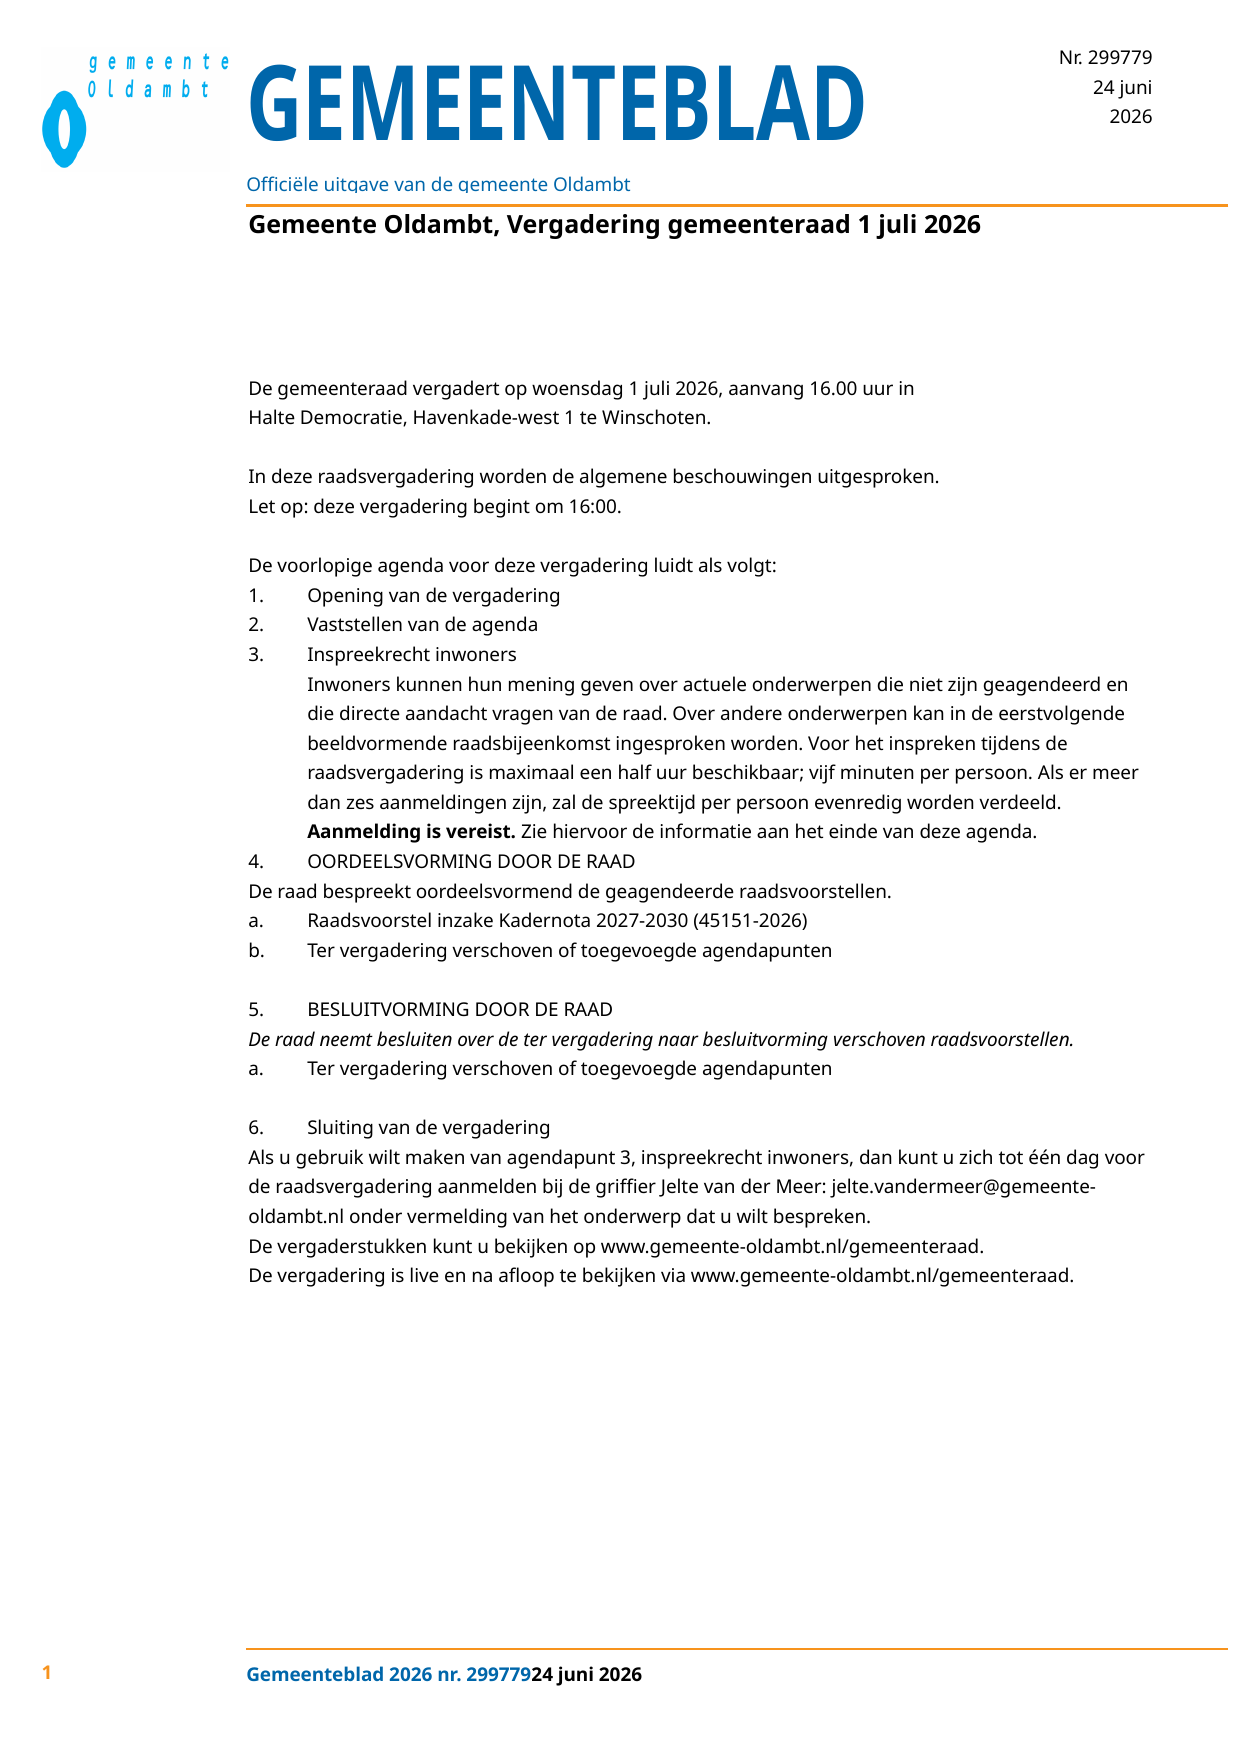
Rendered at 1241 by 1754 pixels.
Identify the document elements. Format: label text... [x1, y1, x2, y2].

text De vergaderstukken kunt u bekijken op www.gemeente-oldambt.nl/gemeenteraad. [248, 1233, 1152, 1258]
text De raad neemt besluiten over de ter vergadering naar besluitvorming verschoven raadsvoorstellen. [248, 1026, 1152, 1051]
text Gemeente Oldambt, Vergadering gemeenteraad 1 juli 2026 [248, 207, 1152, 241]
list Inspreekrecht inwoners [248, 641, 1152, 667]
list Vaststellen van de agenda [248, 612, 1152, 637]
list Ter vergadering verschoven of toegevoegde agendapunten [248, 1055, 1152, 1081]
list Inwoners kunnen hun mening geven over actuele onderwerpen die niet zijn geagendeerd en die directe aandacht vragen van de raad. Over andere onderwerpen kan in de eerstvolgende beeldvormende raadsbijeenkomst ingesproken worden. Voor het inspreken tijdens de raadsvergadering is maximaal een half uur beschikbaar; vijf minuten per persoon. Als er meer dan zes aanmeldingen zijn, zal de spreektijd per persoon evenredig worden verdeeld. [248, 671, 1152, 815]
picture [41, 47, 231, 172]
text Let op: deze vergadering begint om 16:00. [248, 493, 1152, 519]
list OORDEELSVORMING DOOR DE RAAD [248, 848, 1152, 874]
text Halte Democratie, Havenkade-west 1 te Winschoten. [248, 404, 1152, 430]
text De gemeenteraad vergadert op woensdag 1 juli 2026, aanvang 16.00 uur in [248, 375, 1152, 401]
list Sluiting van de vergadering [248, 1114, 1152, 1140]
list BESLUITVORMING DOOR DE RAAD [248, 996, 1152, 1022]
list Raadsvoorstel inzake Kadernota 2027-2030 (45151-2026) [248, 907, 1152, 933]
list Aanmelding is vereist. Zie hiervoor de informatie aan het einde van deze agenda. [248, 819, 1152, 844]
text De vergadering is live en na afloop te bekijken via www.gemeente-oldambt.nl/gemeenteraad. [248, 1262, 1152, 1288]
text In deze raadsvergadering worden de algemene beschouwingen uitgesproken. [248, 464, 1152, 489]
list Ter vergadering verschoven of toegevoegde agendapunten [248, 937, 1152, 963]
list Opening van de vergadering [248, 582, 1152, 608]
text De voorlopige agenda voor deze vergadering luidt als volgt: [248, 552, 1152, 578]
text Als u gebruik wilt maken van agendapunt 3, inspreekrecht inwoners, dan kunt u zich tot één dag voor de raadsvergadering aanmelden bij de griffier Jelte van der Meer: jelte.vandermeer@gemeente-oldambt.nl onder vermelding van het onderwerp dat u wilt bespreken. [248, 1144, 1152, 1229]
text De raad bespreekt oordeelsvormend de geagendeerde raadsvoorstellen. [248, 878, 1152, 903]
